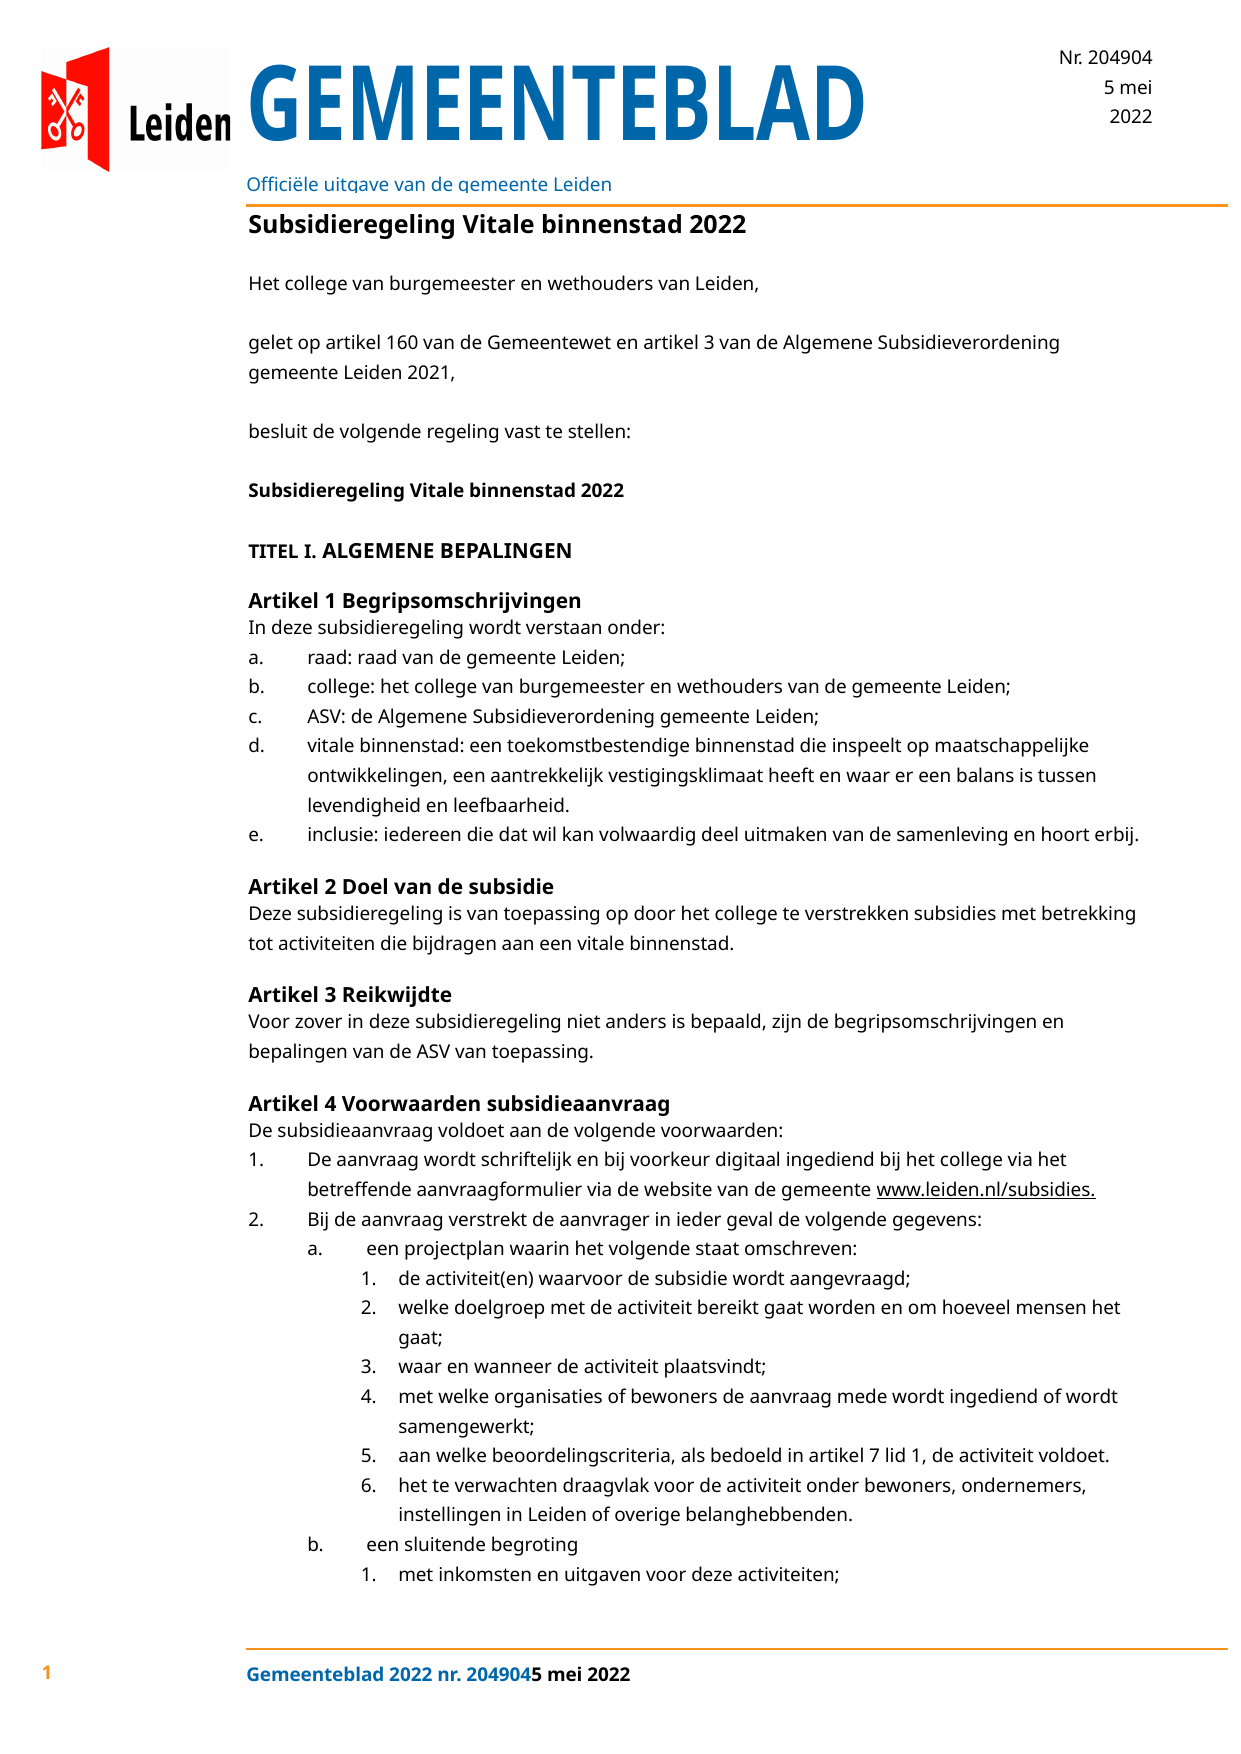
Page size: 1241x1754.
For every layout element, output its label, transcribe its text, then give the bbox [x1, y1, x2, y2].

text Deze subsidieregeling is van toepassing op door het college te verstrekken subsidies met betrekking tot activiteiten die bijdragen aan een vitale binnenstad. [248, 900, 1152, 956]
picture [41, 47, 231, 172]
text Voor zover in deze subsidieregeling niet anders is bepaald, zijn de begripsomschrijvingen en bepalingen van de ASV van toepassing. [248, 1009, 1152, 1064]
list waar en wanneer de activiteit plaatsvindt; [361, 1354, 1152, 1379]
list inclusie: iedereen die dat wil kan volwaardig deel uitmaken van de samenleving en hoort erbij. [248, 821, 1152, 847]
list met inkomsten en uitgaven voor deze activiteiten; [361, 1561, 1152, 1587]
list De aanvraag wordt schriftelijk en bij voorkeur digitaal ingediend bij het college via het betreffende aanvraagformulier via de website van de gemeente www.leiden.nl/subsidies. [248, 1147, 1152, 1202]
text Subsidieregeling Vitale binnenstad 2022 [248, 207, 1152, 241]
list een sluitende begroting [307, 1531, 1152, 1557]
text Subsidieregeling Vitale binnenstad 2022 [248, 477, 1152, 503]
text Het college van burgemeester en wethouders van Leiden, [248, 270, 1152, 296]
text Artikel 1 Begripsomschrijvingen [248, 586, 1152, 614]
list aan welke beoordelingscriteria, als bedoeld in artikel 7 lid 1, de activiteit voldoet. [361, 1442, 1152, 1468]
text gelet op artikel 160 van de Gemeentewet en artikel 3 van de Algemene Subsidieverordening gemeente Leiden 2021, [248, 329, 1152, 385]
text Artikel 4 Voorwaarden subsidieaanvraag [248, 1089, 1152, 1117]
text besluit de volgende regeling vast te stellen: [248, 418, 1152, 444]
list college: het college van burgemeester en wethouders van de gemeente Leiden; [248, 673, 1152, 699]
list Bij de aanvraag verstrekt de aanvrager in ieder geval de volgende gegevens: [248, 1206, 1152, 1232]
list het te verwachten draagvlak voor de activiteit onder bewoners, ondernemers, instellingen in Leiden of overige belanghebbenden. [361, 1472, 1152, 1527]
text In deze subsidieregeling wordt verstaan onder: [248, 614, 1152, 640]
list ASV: de Algemene Subsidieverordening gemeente Leiden; [248, 703, 1152, 729]
text TITEL I. ALGEMENE BEPALINGEN [248, 537, 1152, 565]
list welke doelgroep met de activiteit bereikt gaat worden en om hoeveel mensen het gaat; [361, 1294, 1152, 1350]
list raad: raad van de gemeente Leiden; [248, 644, 1152, 669]
list vitale binnenstad: een toekomstbestendige binnenstad die inspeelt op maatschappelijke ontwikkelingen, een aantrekkelijk vestigingsklimaat heeft en waar er een balans is tussen levendigheid en leefbaarheid. [248, 733, 1152, 817]
text Artikel 3 Reikwijdte [248, 980, 1152, 1009]
list met welke organisaties of bewoners de aanvraag mede wordt ingediend of wordt samengewerkt; [361, 1383, 1152, 1439]
text Artikel 2 Doel van de subsidie [248, 872, 1152, 900]
list de activiteit(en) waarvoor de subsidie wordt aangevraagd; [361, 1265, 1152, 1291]
text De subsidieaanvraag voldoet aan de volgende voorwaarden: [248, 1117, 1152, 1143]
list een projectplan waarin het volgende staat omschreven: [307, 1235, 1152, 1261]
